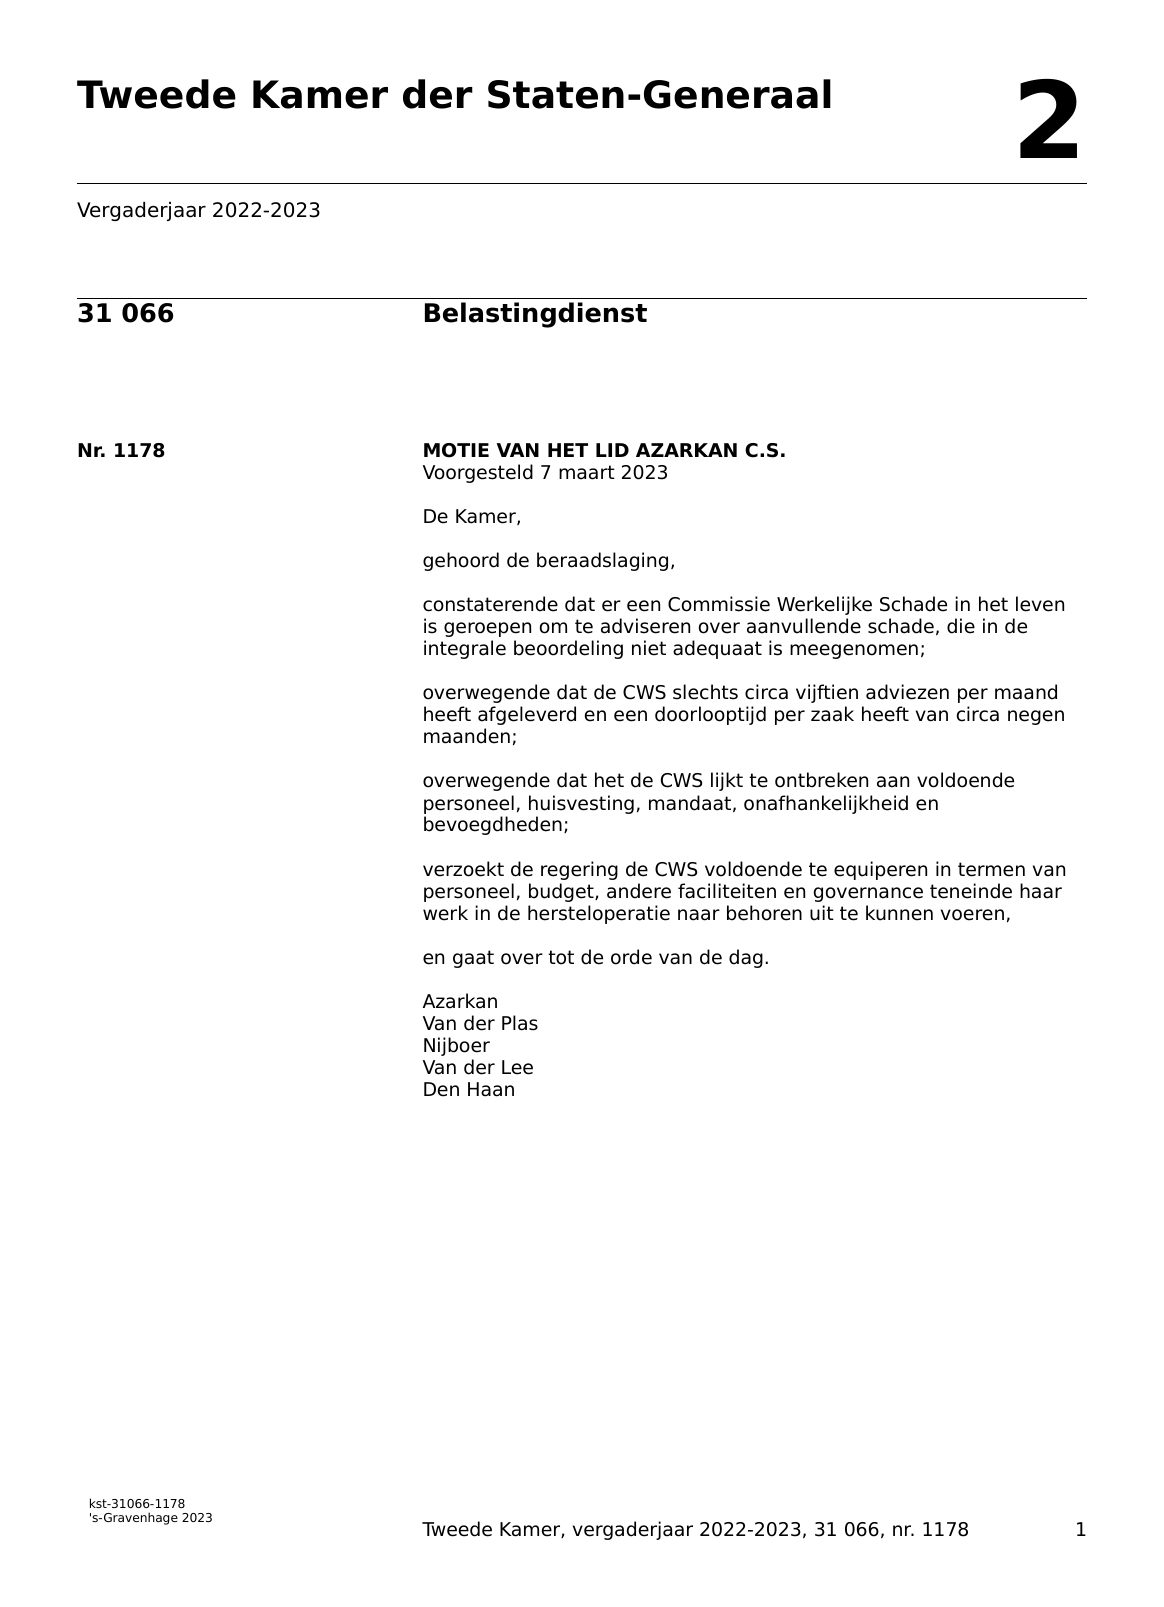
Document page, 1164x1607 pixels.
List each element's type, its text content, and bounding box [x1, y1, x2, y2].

text Den Haan [422, 1079, 1087, 1101]
text Van der Lee [422, 1057, 1087, 1079]
text De Kamer, [422, 506, 1087, 528]
text Van der Plas [422, 1013, 1087, 1035]
text overwegende dat het de CWS lijkt te ontbreken aan voldoende personeel, huisvesting, mandaat, onafhankelijkheid en bevoegdheden; [422, 770, 1087, 836]
table_cell Vergaderjaar 2022-2023 [77, 184, 1087, 298]
text 's-Gravenhage 2023 [88, 1511, 323, 1525]
table_header Tweede Kamer der Staten-Generaal [77, 59, 886, 183]
text gehoord de beraadslaging, [422, 550, 1087, 572]
text constaterende dat er een Commissie Werkelijke Schade in het leven is geroepen om te adviseren over aanvullende schade, die in de integrale beoordeling niet adequaat is meegenomen; [422, 594, 1087, 660]
text kst-31066-1178 [88, 1497, 323, 1511]
table_header 2 [886, 59, 1087, 183]
text Voorgesteld 7 maart 2023 [422, 462, 1087, 484]
subtitle Nr. 1178 MOTIE VAN HET LID AZARKAN C.S. [77, 440, 1087, 462]
subtitle 31 066 Belastingdienst [77, 299, 1087, 329]
text Nijboer [422, 1035, 1087, 1057]
text overwegende dat de CWS slechts circa vijftien adviezen per maand heeft afgeleverd en een doorlooptijd per zaak heeft van circa negen maanden; [422, 682, 1087, 748]
text verzoekt de regering de CWS voldoende te equiperen in termen van personeel, budget, andere faciliteiten en governance teneinde haar werk in de hersteloperatie naar behoren uit te kunnen voeren, [422, 858, 1087, 924]
text Azarkan [422, 991, 1087, 1013]
text en gaat over tot de orde van de dag. [422, 947, 1087, 969]
